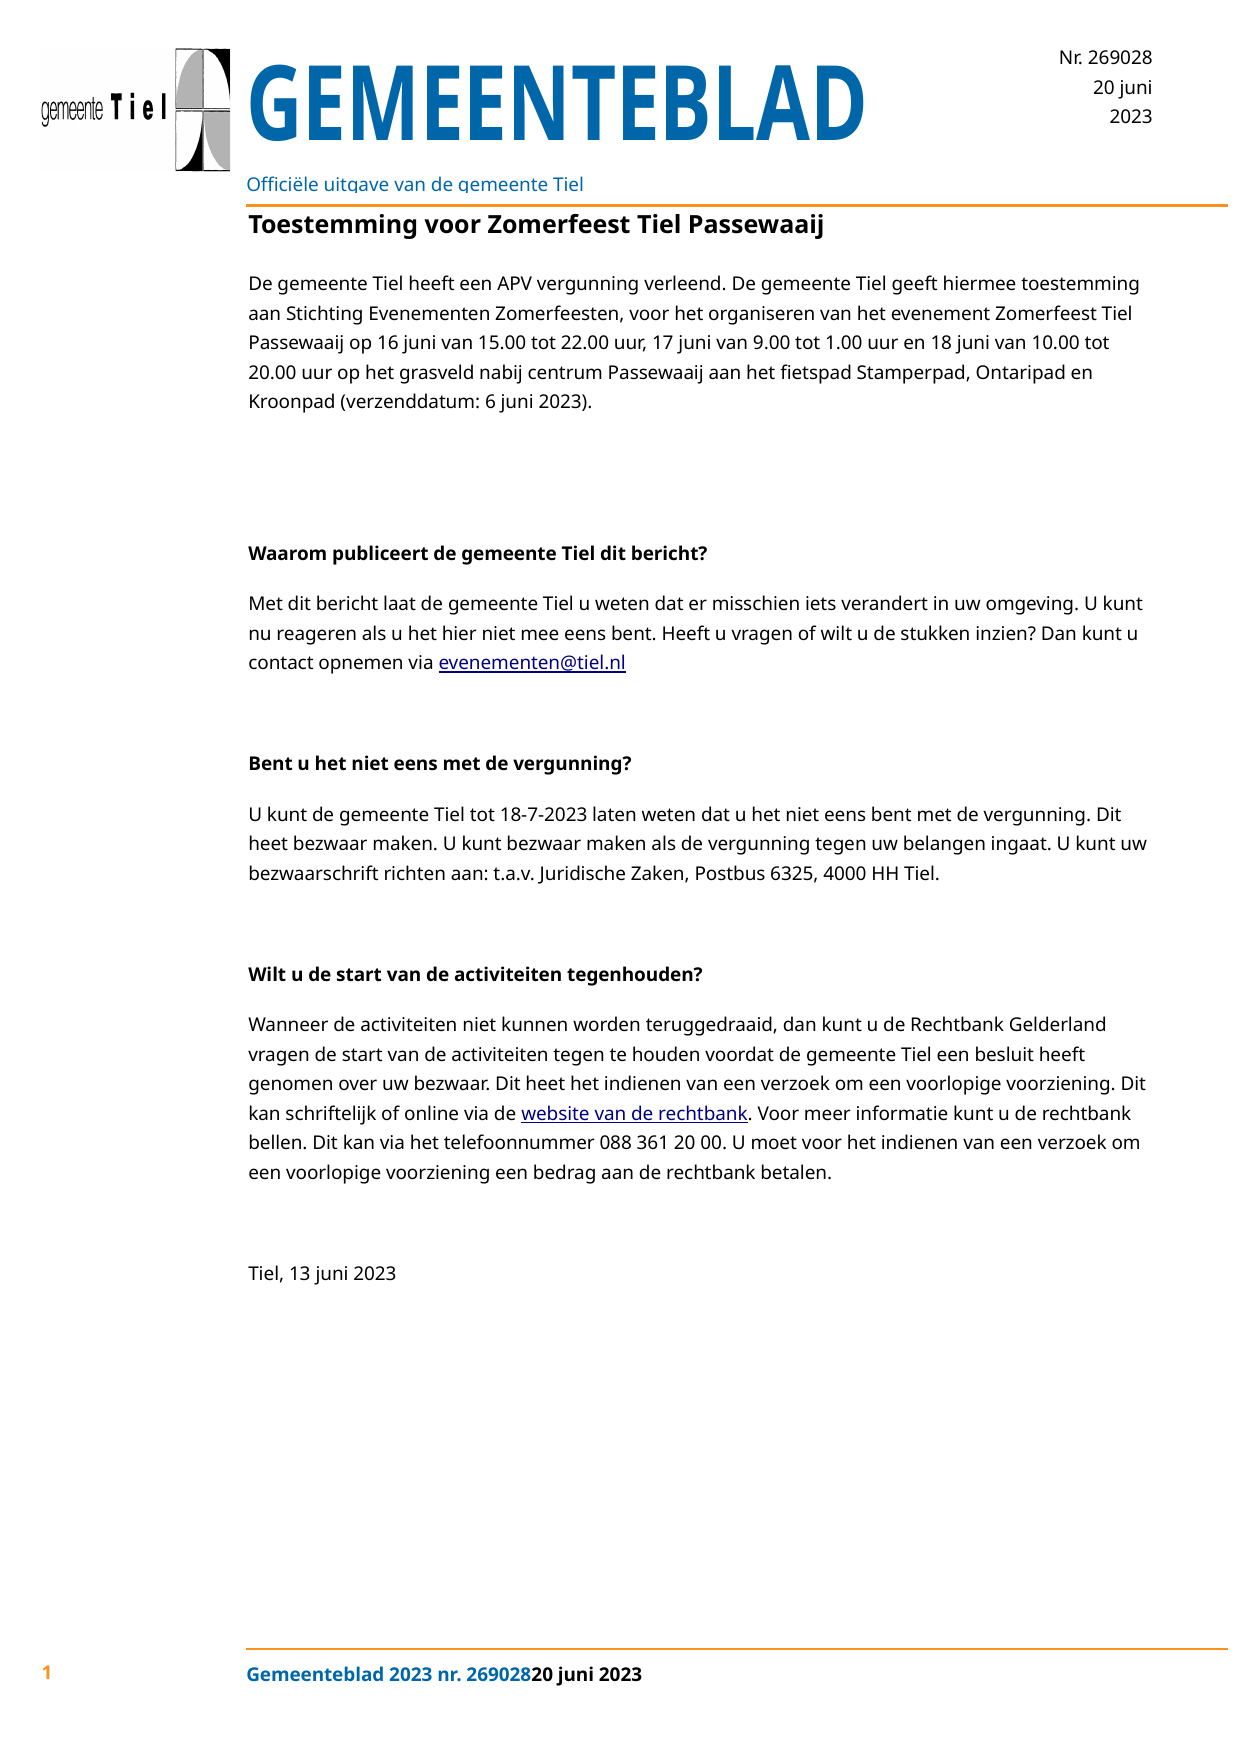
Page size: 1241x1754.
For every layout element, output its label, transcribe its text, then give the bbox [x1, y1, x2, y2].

text Bent u het niet eens met de vergunning? [248, 750, 1152, 776]
text U kunt de gemeente Tiel tot 18-7-2023 laten weten dat u het niet eens bent met de vergunning. Dit heet bezwaar maken. U kunt bezwaar maken als de vergunning tegen uw belangen ingaat. U kunt uw bezwaarschrift richten aan: t.a.v. Juridische Zaken, Postbus 6325, 4000 HH Tiel. [248, 801, 1152, 886]
text Wilt u de start van de activiteiten tegenhouden? [248, 961, 1152, 986]
text De gemeente Tiel heeft een APV vergunning verleend. De gemeente Tiel geeft hiermee toestemming aan Stichting Evenementen Zomerfeesten, voor het organiseren van het evenement Zomerfeest Tiel Passewaaij op 16 juni van 15.00 tot 22.00 uur, 17 juni van 9.00 tot 1.00 uur en 18 juni van 10.00 tot 20.00 uur op het grasveld nabij centrum Passewaaij aan het fietspad Stamperpad, Ontaripad en Kroonpad (verzenddatum: 6 juni 2023). [248, 270, 1152, 414]
text Wanneer de activiteiten niet kunnen worden teruggedraaid, dan kunt u de Rechtbank Gelderland vragen de start van de activiteiten tegen te houden voordat de gemeente Tiel een besluit heeft genomen over uw bezwaar. Dit heet het indienen van een verzoek om een voorlopige voorziening. Dit kan schriftelijk of online via de website van de rechtbank. Voor meer informatie kunt u de rechtbank bellen. Dit kan via het telefoonnummer 088 361 20 00. U moet voor het indienen van een verzoek om een voorlopige voorziening een bedrag aan de rechtbank betalen. [248, 1011, 1152, 1185]
text Toestemming voor Zomerfeest Tiel Passewaaij [248, 207, 1152, 241]
text Met dit bericht laat de gemeente Tiel u weten dat er misschien iets verandert in uw omgeving. U kunt nu reageren als u het hier niet mee eens bent. Heeft u vragen of wilt u de stukken inzien? Dan kunt u contact opnemen via evenementen@tiel.nl [248, 590, 1152, 675]
picture [41, 47, 231, 172]
text Tiel, 13 juni 2023 [248, 1260, 1152, 1286]
text Waarom publiceert de gemeente Tiel dit bericht? [248, 540, 1152, 566]
